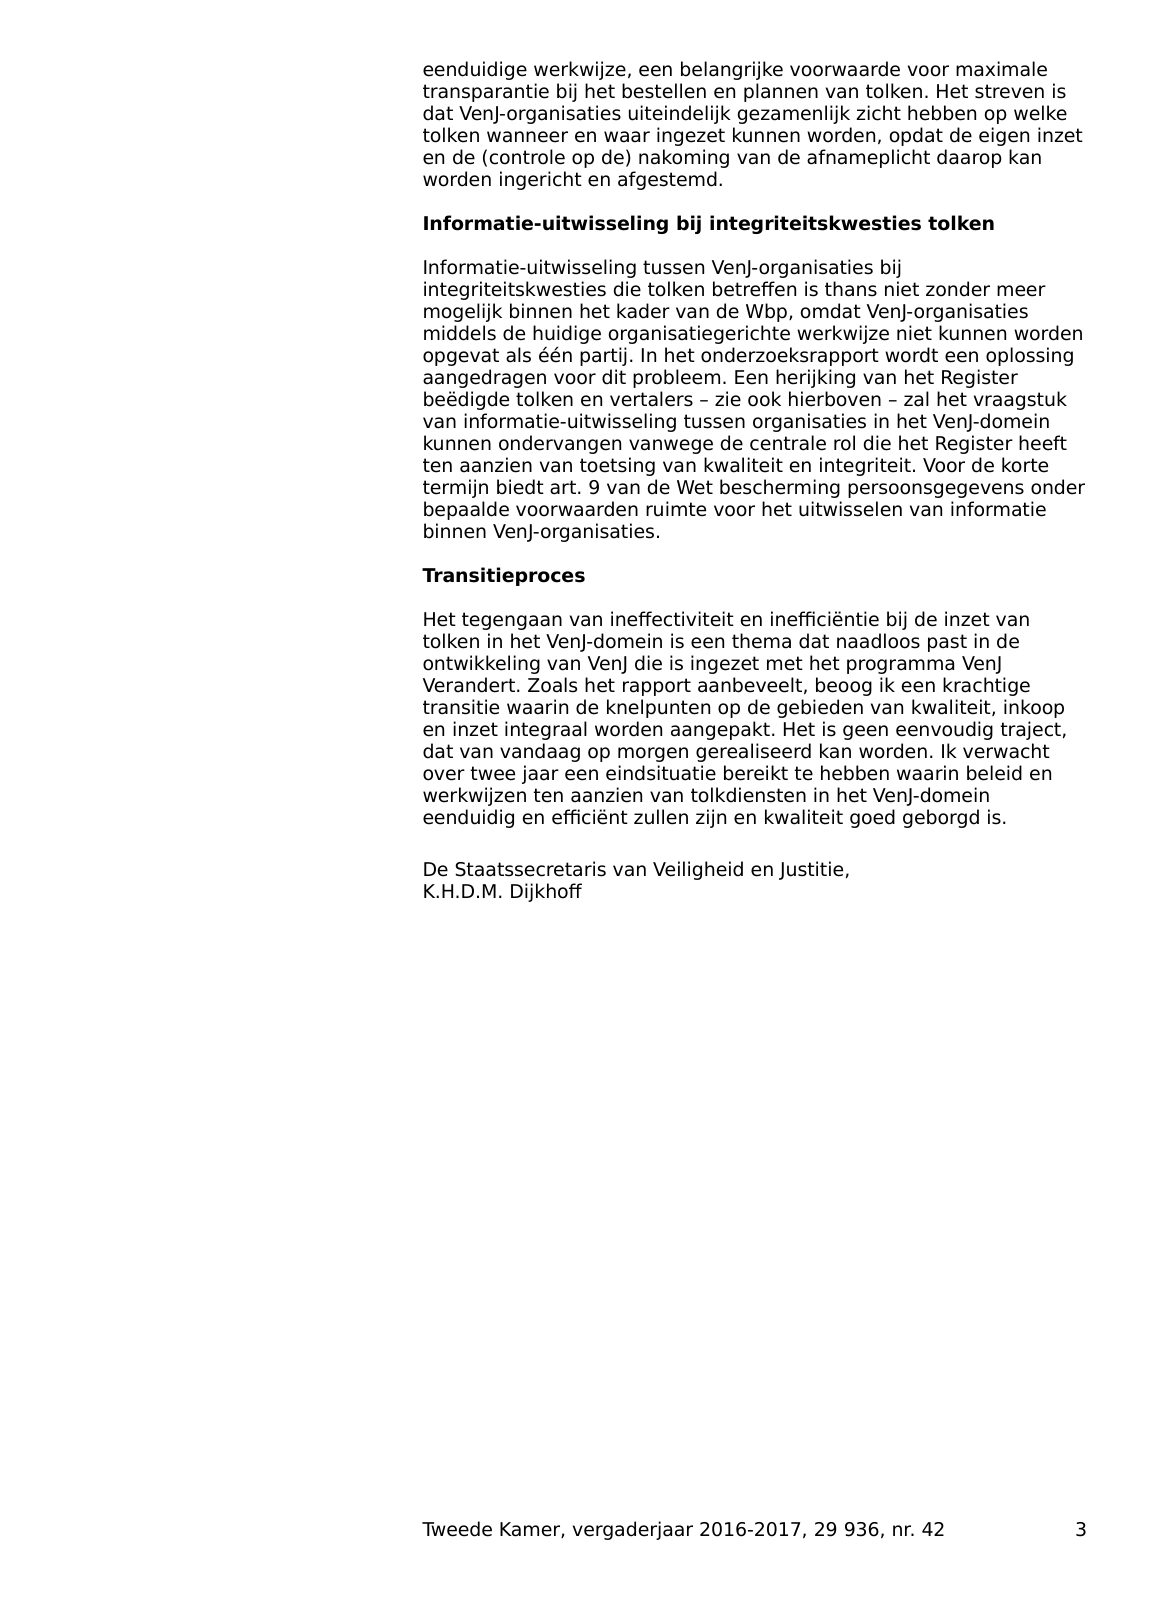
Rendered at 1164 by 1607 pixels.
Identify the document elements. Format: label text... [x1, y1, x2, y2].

subtitle Transitieproces [422, 565, 1087, 587]
text Het tegengaan van ineffectiviteit en inefficiëntie bij de inzet van tolken in het VenJ-domein is een thema dat naadloos past in de ontwikkeling van VenJ die is ingezet met het programma VenJ Verandert. Zoals het rapport aanbeveelt, beoog ik een krachtige transitie waarin de knelpunten op de gebieden van kwaliteit, inkoop en inzet integraal worden aangepakt. Het is geen eenvoudig traject, dat van vandaag op morgen gerealiseerd kan worden. Ik verwacht over twee jaar een eindsituatie bereikt te hebben waarin beleid en werkwijzen ten aanzien van tolkdiensten in het VenJ-domein eenduidig en efficiënt zullen zijn en kwaliteit goed geborgd is. [422, 609, 1087, 829]
text eenduidige werkwijze, een belangrijke voorwaarde voor maximale transparantie bij het bestellen en plannen van tolken. Het streven is dat VenJ-organisaties uiteindelijk gezamenlijk zicht hebben op welke tolken wanneer en waar ingezet kunnen worden, opdat de eigen inzet en de (controle op de) nakoming van de afnameplicht daarop kan worden ingericht en afgestemd. [422, 59, 1087, 191]
text De Staatssecretaris van Veiligheid en Justitie, K.H.D.M. Dijkhoff [422, 859, 1087, 903]
subtitle Informatie-uitwisseling bij integriteitskwesties tolken [422, 213, 1087, 235]
text Informatie-uitwisseling tussen VenJ-organisaties bij integriteitskwesties die tolken betreffen is thans niet zonder meer mogelijk binnen het kader van de Wbp, omdat VenJ-organisaties middels de huidige organisatiegerichte werkwijze niet kunnen worden opgevat als één partij. In het onderzoeksrapport wordt een oplossing aangedragen voor dit probleem. Een herijking van het Register beëdigde tolken en vertalers – zie ook hierboven – zal het vraagstuk van informatie-uitwisseling tussen organisaties in het VenJ-domein kunnen ondervangen vanwege de centrale rol die het Register heeft ten aanzien van toetsing van kwaliteit en integriteit. Voor de korte termijn biedt art. 9 van de Wet bescherming persoonsgegevens onder bepaalde voorwaarden ruimte voor het uitwisselen van informatie binnen VenJ-organisaties. [422, 257, 1087, 543]
